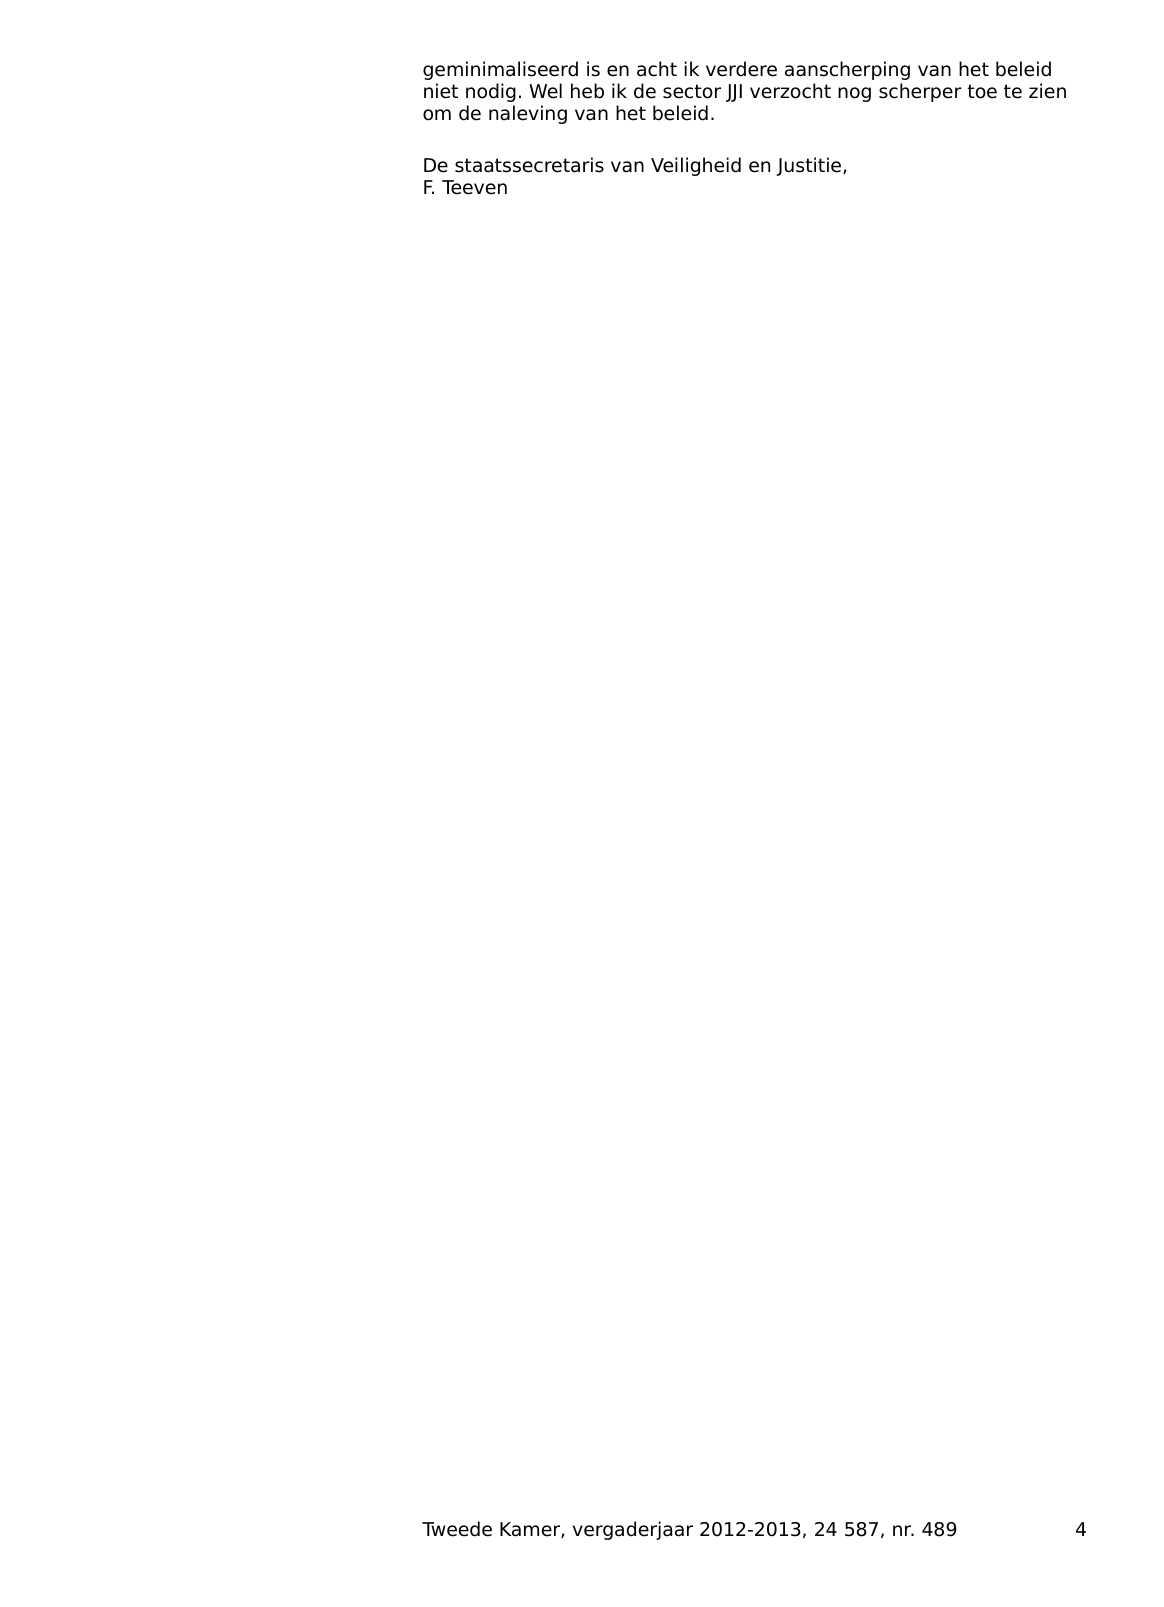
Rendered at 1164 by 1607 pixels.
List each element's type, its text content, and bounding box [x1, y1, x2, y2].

text De staatssecretaris van Veiligheid en Justitie, F. Teeven [422, 155, 1087, 199]
text geminimaliseerd is en acht ik verdere aanscherping van het beleid niet nodig. Wel heb ik de sector JJI verzocht nog scherper toe te zien om de naleving van het beleid. [422, 59, 1087, 125]
